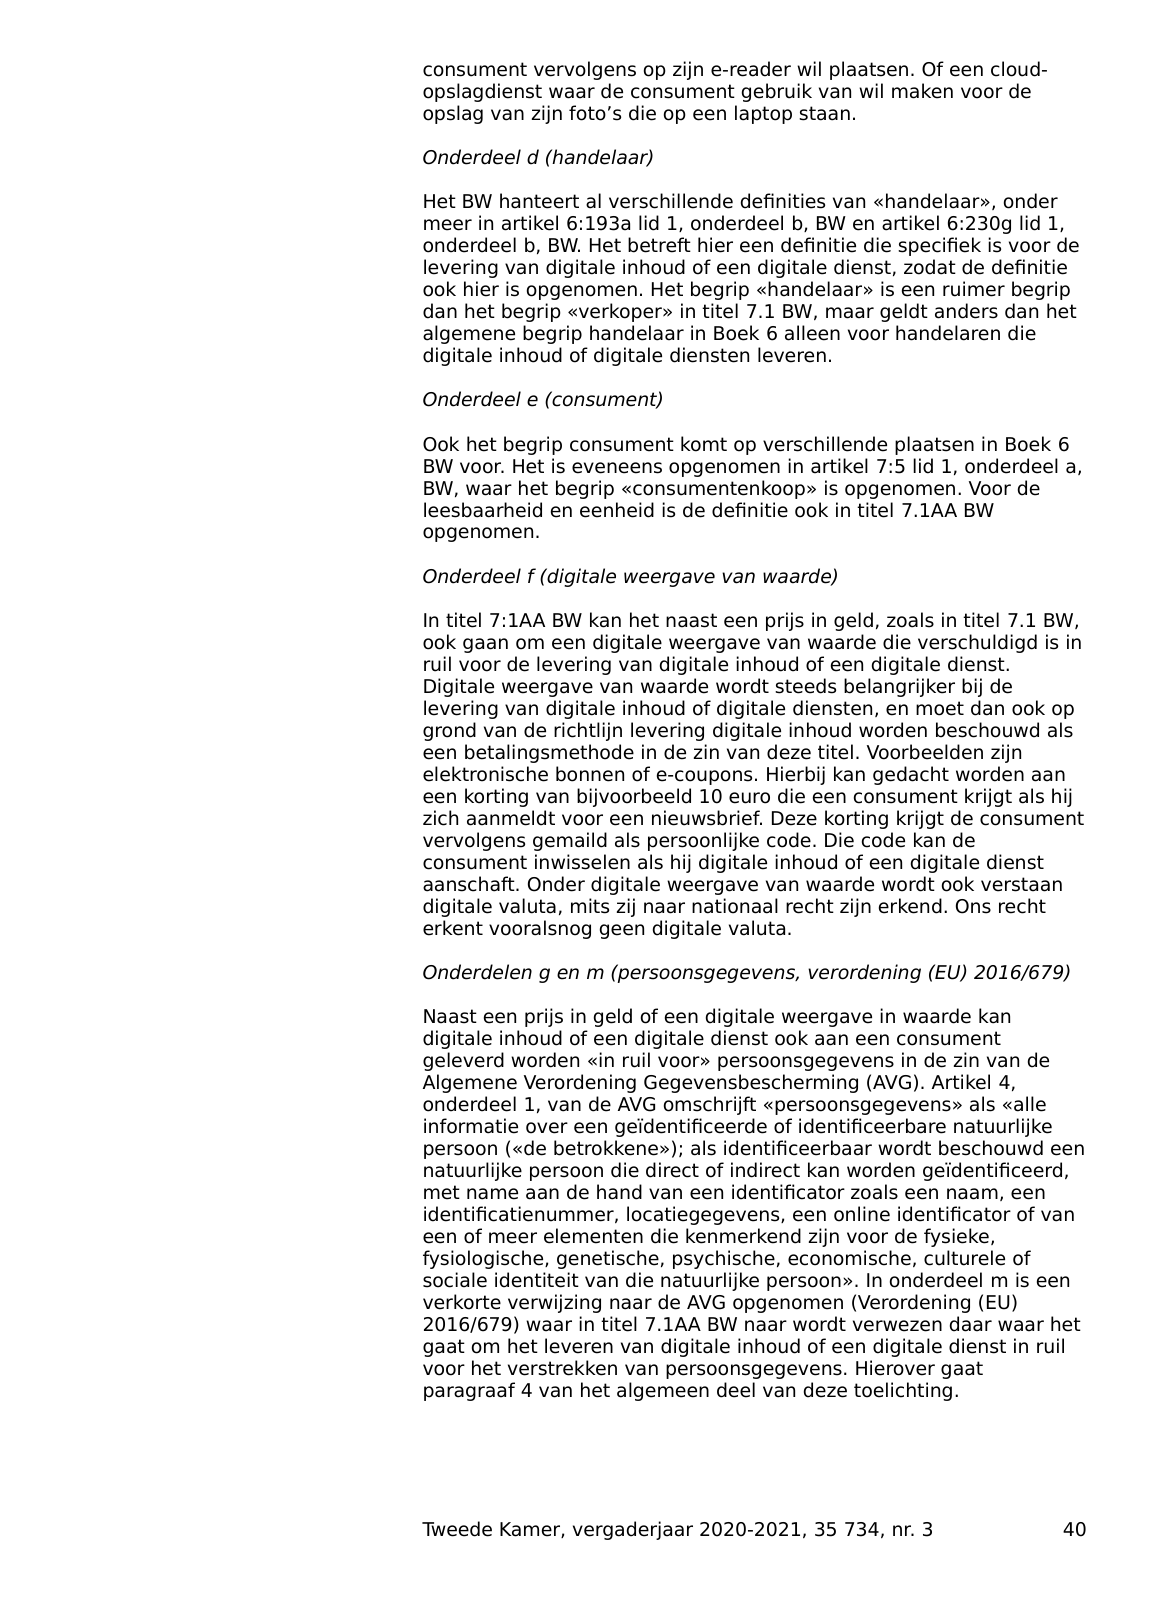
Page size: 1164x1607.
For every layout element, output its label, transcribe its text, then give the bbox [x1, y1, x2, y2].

text consument vervolgens op zijn e-reader wil plaatsen. Of een cloud-opslagdienst waar de consument gebruik van wil maken voor de opslag van zijn foto’s die op een laptop staan. [422, 59, 1087, 125]
text Ook het begrip consument komt op verschillende plaatsen in Boek 6 BW voor. Het is eveneens opgenomen in artikel 7:5 lid 1, onderdeel a, BW, waar het begrip «consumentenkoop» is opgenomen. Voor de leesbaarheid en eenheid is de definitie ook in titel 7.1AA BW opgenomen. [422, 433, 1087, 543]
text Het BW hanteert al verschillende definities van «handelaar», onder meer in artikel 6:193a lid 1, onderdeel b, BW en artikel 6:230g lid 1, onderdeel b, BW. Het betreft hier een definitie die specifiek is voor de levering van digitale inhoud of een digitale dienst, zodat de definitie ook hier is opgenomen. Het begrip «handelaar» is een ruimer begrip dan het begrip «verkoper» in titel 7.1 BW, maar geldt anders dan het algemene begrip handelaar in Boek 6 alleen voor handelaren die digitale inhoud of digitale diensten leveren. [422, 191, 1087, 367]
text In titel 7:1AA BW kan het naast een prijs in geld, zoals in titel 7.1 BW, ook gaan om een digitale weergave van waarde die verschuldigd is in ruil voor de levering van digitale inhoud of een digitale dienst. Digitale weergave van waarde wordt steeds belangrijker bij de levering van digitale inhoud of digitale diensten, en moet dan ook op grond van de richtlijn levering digitale inhoud worden beschouwd als een betalingsmethode in de zin van deze titel. Voorbeelden zijn elektronische bonnen of e-coupons. Hierbij kan gedacht worden aan een korting van bijvoorbeeld 10 euro die een consument krijgt als hij zich aanmeldt voor een nieuwsbrief. Deze korting krijgt de consument vervolgens gemaild als persoonlijke code. Die code kan de consument inwisselen als hij digitale inhoud of een digitale dienst aanschaft. Onder digitale weergave van waarde wordt ook verstaan digitale valuta, mits zij naar nationaal recht zijn erkend. Ons recht erkent vooralsnog geen digitale valuta. [422, 610, 1087, 939]
subtitle Onderdeel d (handelaar) [422, 147, 1087, 169]
subtitle Onderdeel e (consument) [422, 389, 1087, 411]
subtitle Onderdeel f (digitale weergave van waarde) [422, 566, 1087, 588]
text Naast een prijs in geld of een digitale weergave in waarde kan digitale inhoud of een digitale dienst ook aan een consument geleverd worden «in ruil voor» persoonsgegevens in de zin van de Algemene Verordening Gegevensbescherming (AVG). Artikel 4, onderdeel 1, van de AVG omschrijft «persoonsgegevens» als «alle informatie over een geïdentificeerde of identificeerbare natuurlijke persoon («de betrokkene»); als identificeerbaar wordt beschouwd een natuurlijke persoon die direct of indirect kan worden geïdentificeerd, met name aan de hand van een identificator zoals een naam, een identificatienummer, locatiegegevens, een online identificator of van een of meer elementen die kenmerkend zijn voor de fysieke, fysiologische, genetische, psychische, economische, culturele of sociale identiteit van die natuurlijke persoon». In onderdeel m is een verkorte verwijzing naar de AVG opgenomen (Verordening (EU) 2016/679) waar in titel 7.1AA BW naar wordt verwezen daar waar het gaat om het leveren van digitale inhoud of een digitale dienst in ruil voor het verstrekken van persoonsgegevens. Hierover gaat paragraaf 4 van het algemeen deel van deze toelichting. [422, 1006, 1087, 1401]
subtitle Onderdelen g en m (persoonsgegevens, verordening (EU) 2016/679) [422, 962, 1087, 984]
